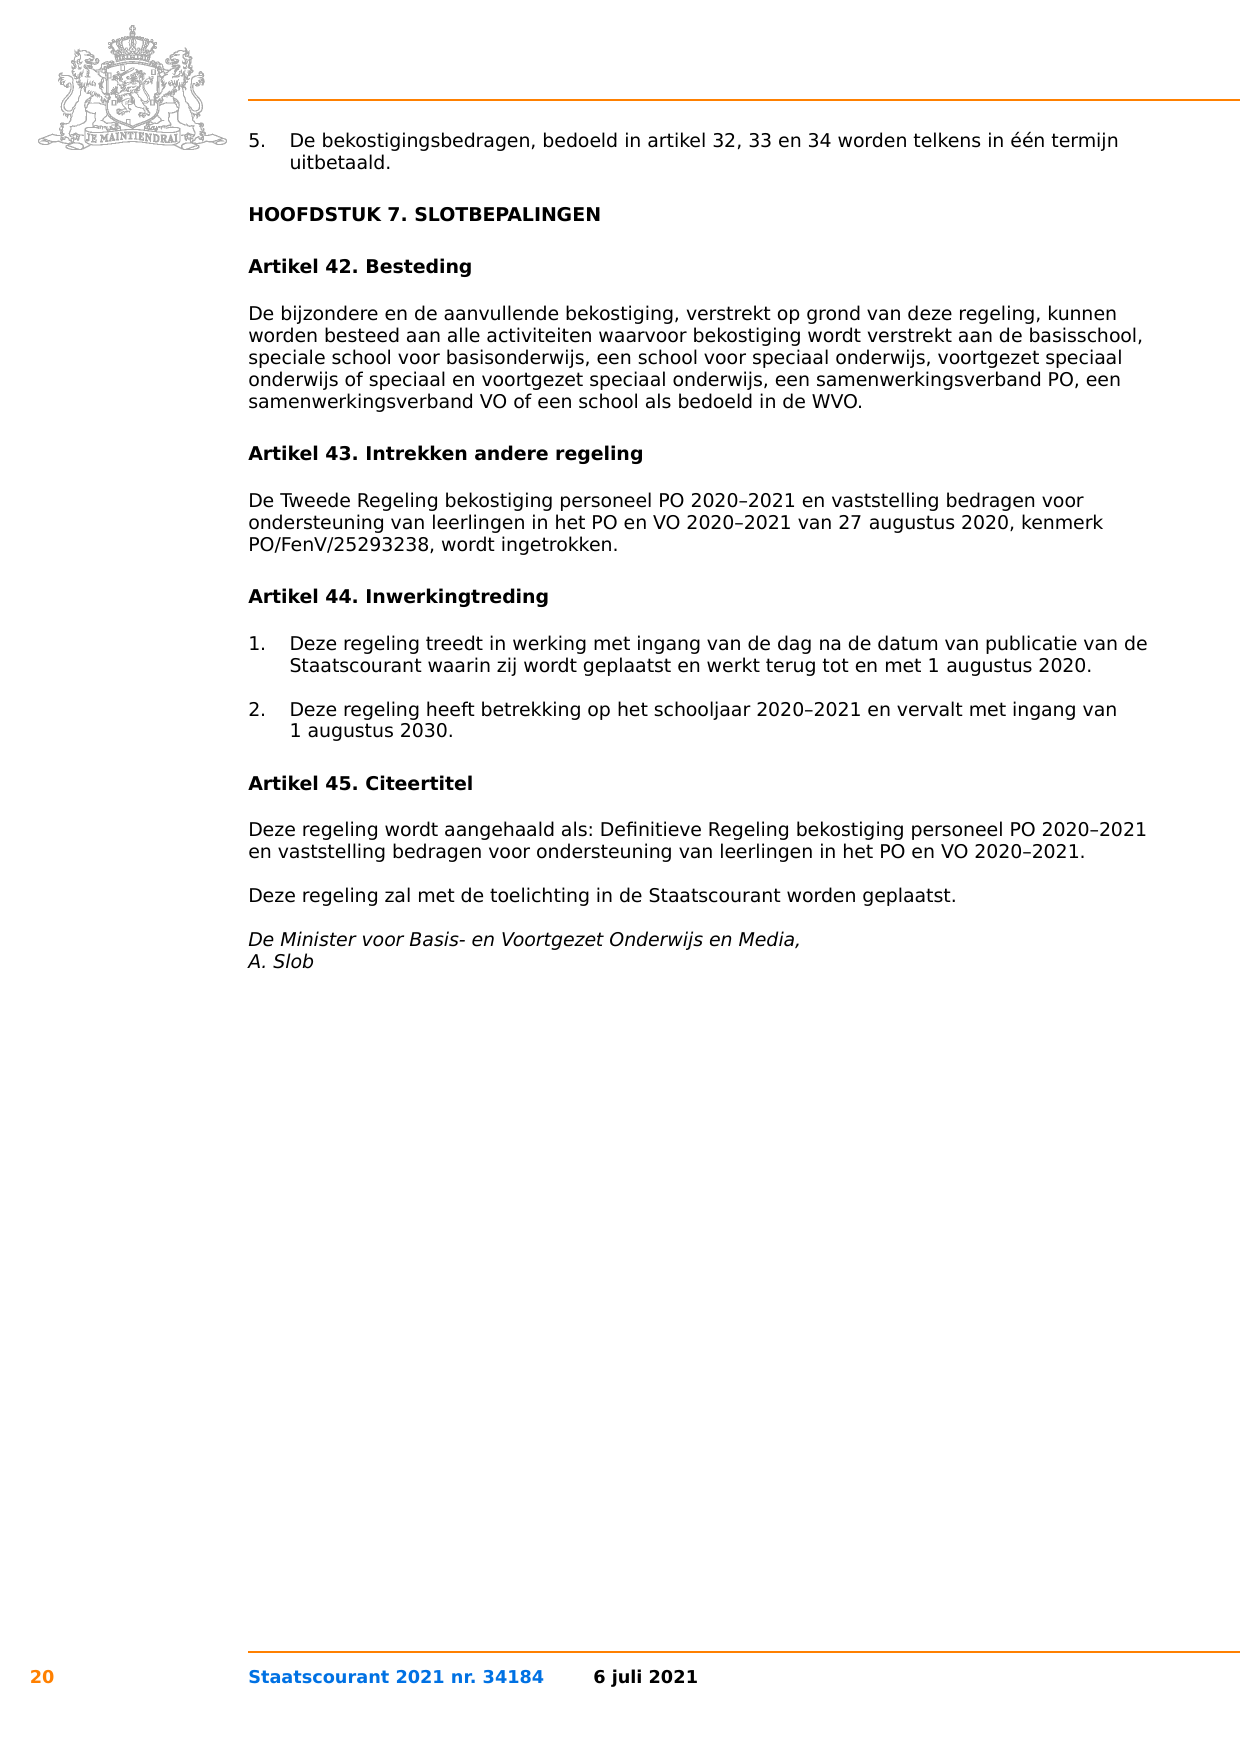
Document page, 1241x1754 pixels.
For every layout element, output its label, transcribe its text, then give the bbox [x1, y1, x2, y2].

text Deze regeling zal met de toelichting in de Staatscourant worden geplaatst. [248, 885, 1163, 907]
text 2. Deze regeling heeft betrekking op het schooljaar 2020–2021 en vervalt met ingang van 1 augustus 2030. [248, 698, 1163, 742]
text De Tweede Regeling bekostiging personeel PO 2020–2021 en vaststelling bedragen voor ondersteuning van leerlingen in het PO en VO 2020–2021 van 27 augustus 2020, kenmerk PO/FenV/25293238, wordt ingetrokken. [248, 490, 1163, 556]
text Deze regeling wordt aangehaald als: Definitieve Regeling bekostiging personeel PO 2020–2021 en vaststelling bedragen voor ondersteuning van leerlingen in het PO en VO 2020–2021. [248, 819, 1163, 863]
text 1. Deze regeling treedt in werking met ingang van de dag na de datum van publicatie van de Staatscourant waarin zij wordt geplaatst en werkt terug tot en met 1 augustus 2020. [248, 633, 1163, 677]
picture [38, 25, 227, 150]
subtitle Artikel 42. Besteding [248, 256, 1163, 278]
text 5. De bekostigingsbedragen, bedoeld in artikel 32, 33 en 34 worden telkens in één termijn uitbetaald. [248, 130, 1163, 174]
text De bijzondere en de aanvullende bekostiging, verstrekt op grond van deze regeling, kunnen worden besteed aan alle activiteiten waarvoor bekostiging wordt verstrekt aan de basisschool, speciale school voor basisonderwijs, een school voor speciaal onderwijs, voortgezet speciaal onderwijs of speciaal en voortgezet speciaal onderwijs, een samenwerkingsverband PO, een samenwerkingsverband VO of een school als bedoeld in de WVO. [248, 303, 1163, 413]
subtitle Artikel 45. Citeertitel [248, 772, 1163, 794]
subtitle Artikel 44. Inwerkingtreding [248, 586, 1163, 608]
text De Minister voor Basis- en Voortgezet Onderwijs en Media, A. Slob [248, 929, 1163, 973]
subtitle HOOFDSTUK 7. SLOTBEPALINGEN [248, 204, 1163, 226]
subtitle Artikel 43. Intrekken andere regeling [248, 443, 1163, 465]
